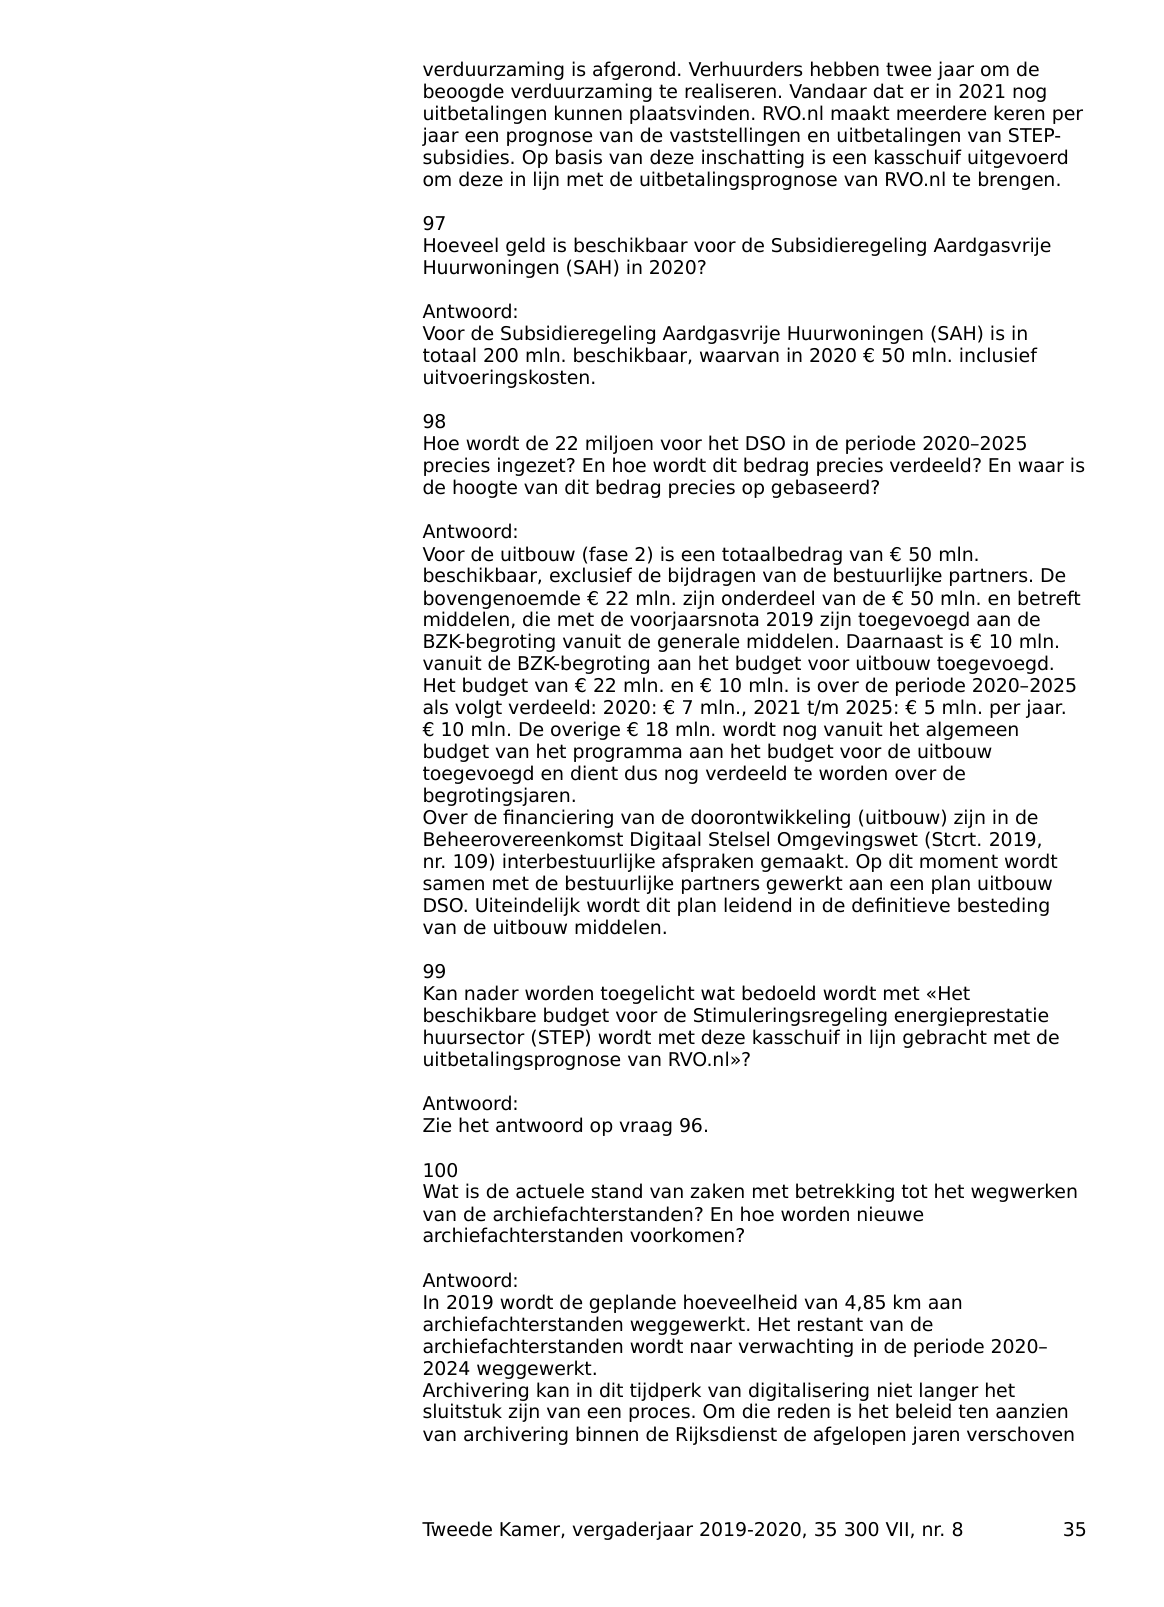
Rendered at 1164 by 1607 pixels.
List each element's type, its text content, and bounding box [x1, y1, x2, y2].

text Wat is de actuele stand van zaken met betrekking tot het wegwerken van de archiefachterstanden? En hoe worden nieuwe archiefachterstanden voorkomen? [422, 1181, 1087, 1247]
text 97 [422, 213, 1087, 235]
text Hoeveel geld is beschikbaar voor de Subsidieregeling Aardgasvrije Huurwoningen (SAH) in 2020? [422, 235, 1087, 279]
text Archivering kan in dit tijdperk van digitalisering niet langer het sluitstuk zijn van een proces. Om die reden is het beleid ten aanzien van archivering binnen de Rijksdienst de afgelopen jaren verschoven [422, 1379, 1087, 1445]
text Antwoord: [422, 1269, 1087, 1292]
text 98 [422, 411, 1087, 433]
text 99 [422, 961, 1087, 983]
text Voor de uitbouw (fase 2) is een totaalbedrag van € 50 mln. beschikbaar, exclusief de bijdragen van de bestuurlijke partners. De bovengenoemde € 22 mln. zijn onderdeel van de € 50 mln. en betreft middelen, die met de voorjaarsnota 2019 zijn toegevoegd aan de BZK-begroting vanuit de generale middelen. Daarnaast is € 10 mln. vanuit de BZK-begroting aan het budget voor uitbouw toegevoegd. Het budget van € 22 mln. en € 10 mln. is over de periode 2020–2025 als volgt verdeeld: 2020: € 7 mln., 2021 t/m 2025: € 5 mln. per jaar. € 10 mln. De overige € 18 mln. wordt nog vanuit het algemeen budget van het programma aan het budget voor de uitbouw toegevoegd en dient dus nog verdeeld te worden over de begrotingsjaren. [422, 543, 1087, 807]
text Hoe wordt de 22 miljoen voor het DSO in de periode 2020–2025 precies ingezet? En hoe wordt dit bedrag precies verdeeld? En waar is de hoogte van dit bedrag precies op gebaseerd? [422, 433, 1087, 499]
text Voor de Subsidieregeling Aardgasvrije Huurwoningen (SAH) is in totaal 200 mln. beschikbaar, waarvan in 2020 € 50 mln. inclusief uitvoeringskosten. [422, 323, 1087, 389]
text Antwoord: [422, 301, 1087, 323]
text In 2019 wordt de geplande hoeveelheid van 4,85 km aan archiefachterstanden weggewerkt. Het restant van de archiefachterstanden wordt naar verwachting in de periode 2020–2024 weggewerkt. [422, 1292, 1087, 1379]
text Over de financiering van de doorontwikkeling (uitbouw) zijn in de Beheerovereenkomst Digitaal Stelsel Omgevingswet (Stcrt. 2019, nr. 109) interbestuurlijke afspraken gemaakt. Op dit moment wordt samen met de bestuurlijke partners gewerkt aan een plan uitbouw DSO. Uiteindelijk wordt dit plan leidend in de definitieve besteding van de uitbouw middelen. [422, 807, 1087, 939]
text Antwoord: [422, 521, 1087, 543]
text Antwoord: [422, 1093, 1087, 1115]
text 100 [422, 1159, 1087, 1181]
text verduurzaming is afgerond. Verhuurders hebben twee jaar om de beoogde verduurzaming te realiseren. Vandaar dat er in 2021 nog uitbetalingen kunnen plaatsvinden. RVO.nl maakt meerdere keren per jaar een prognose van de vaststellingen en uitbetalingen van STEP-subsidies. Op basis van deze inschatting is een kasschuif uitgevoerd om deze in lijn met de uitbetalingsprognose van RVO.nl te brengen. [422, 59, 1087, 191]
text Kan nader worden toegelicht wat bedoeld wordt met «Het beschikbare budget voor de Stimuleringsregeling energieprestatie huursector (STEP) wordt met deze kasschuif in lijn gebracht met de uitbetalingsprognose van RVO.nl»? [422, 983, 1087, 1071]
text Zie het antwoord op vraag 96. [422, 1115, 1087, 1137]
